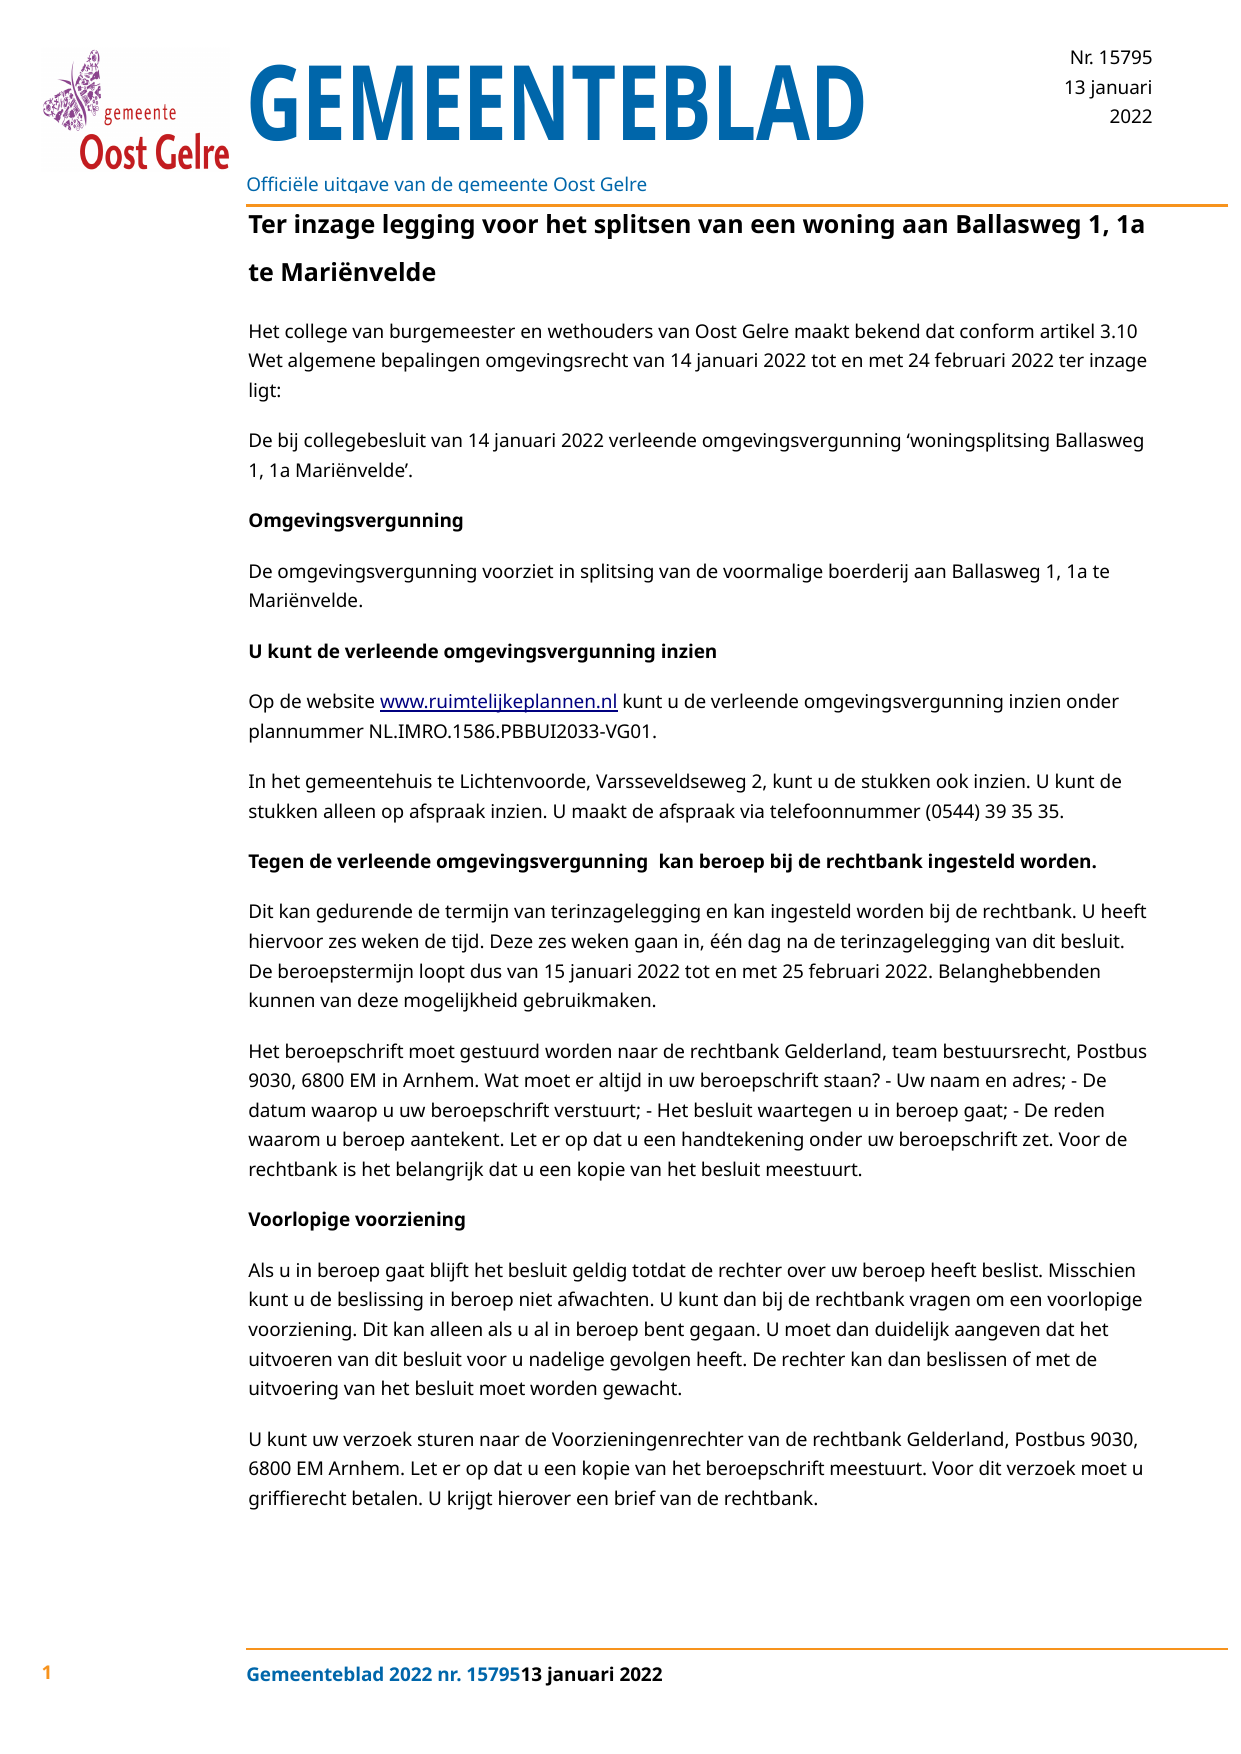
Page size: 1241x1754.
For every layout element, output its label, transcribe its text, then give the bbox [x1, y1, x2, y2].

text Op de website www.ruimtelijkeplannen.nl kunt u de verleende omgevingsvergunning inzien onder plannummer NL.IMRO.1586.PBBUI2033-VG01. [248, 688, 1152, 744]
text Dit kan gedurende de termijn van terinzagelegging en kan ingesteld worden bij de rechtbank. U heeft hiervoor zes weken de tijd. Deze zes weken gaan in, één dag na de terinzagelegging van dit besluit. De beroepstermijn loopt dus van 15 januari 2022 tot en met 25 februari 2022. Belanghebbenden kunnen van deze mogelijkheid gebruikmaken. [248, 899, 1152, 1013]
text In het gemeentehuis te Lichtenvoorde, Varsseveldseweg 2, kunt u de stukken ook inzien. U kunt de stukken alleen op afspraak inzien. U maakt de afspraak via telefoonnummer (0544) 39 35 35. [248, 768, 1152, 824]
text De omgevingsvergunning voorziet in splitsing van de voormalige boerderij aan Ballasweg 1, 1a te Mariënvelde. [248, 558, 1152, 613]
text U kunt uw verzoek sturen naar de Voorzieningenrechter van de rechtbank Gelderland, Postbus 9030, 6800 EM Arnhem. Let er op dat u een kopie van het beroepschrift meestuurt. Voor dit verzoek moet u griffierecht betalen. U krijgt hierover een brief van de rechtbank. [248, 1426, 1152, 1511]
text Omgevingsvergunning [248, 507, 1152, 533]
picture [41, 47, 231, 172]
text Tegen de verleende omgevingsvergunning kan beroep bij de rechtbank ingesteld worden. [248, 848, 1152, 874]
text Het college van burgemeester en wethouders van Oost Gelre maakt bekend dat conform artikel 3.10 Wet algemene bepalingen omgevingsrecht van 14 januari 2022 tot en met 24 februari 2022 ter inzage ligt: [248, 318, 1152, 403]
text De bij collegebesluit van 14 januari 2022 verleende omgevingsvergunning ‘woningsplitsing Ballasweg 1, 1a Mariënvelde’. [248, 427, 1152, 483]
text Ter inzage legging voor het splitsen van een woning aan Ballasweg 1, 1a te Mariënvelde [248, 207, 1152, 288]
text Voorlopige voorziening [248, 1207, 1152, 1232]
text Als u in beroep gaat blijft het besluit geldig totdat de rechter over uw beroep heeft beslist. Misschien kunt u de beslissing in beroep niet afwachten. U kunt dan bij de rechtbank vragen om een voorlopige voorziening. Dit kan alleen als u al in beroep bent gegaan. U moet dan duidelijk aangeven dat het uitvoeren van dit besluit voor u nadelige gevolgen heeft. De rechter kan dan beslissen of met de uitvoering van het besluit moet worden gewacht. [248, 1257, 1152, 1401]
text U kunt de verleende omgevingsvergunning inzien [248, 638, 1152, 664]
text Het beroepschrift moet gestuurd worden naar de rechtbank Gelderland, team bestuursrecht, Postbus 9030, 6800 EM in Arnhem. Wat moet er altijd in uw beroepschrift staan? - Uw naam en adres; - De datum waarop u uw beroepschrift verstuurt; - Het besluit waartegen u in beroep gaat; - De reden waarom u beroep aantekent. Let er op dat u een handtekening onder uw beroepschrift zet. Voor de rechtbank is het belangrijk dat u een kopie van het besluit meestuurt. [248, 1038, 1152, 1182]
